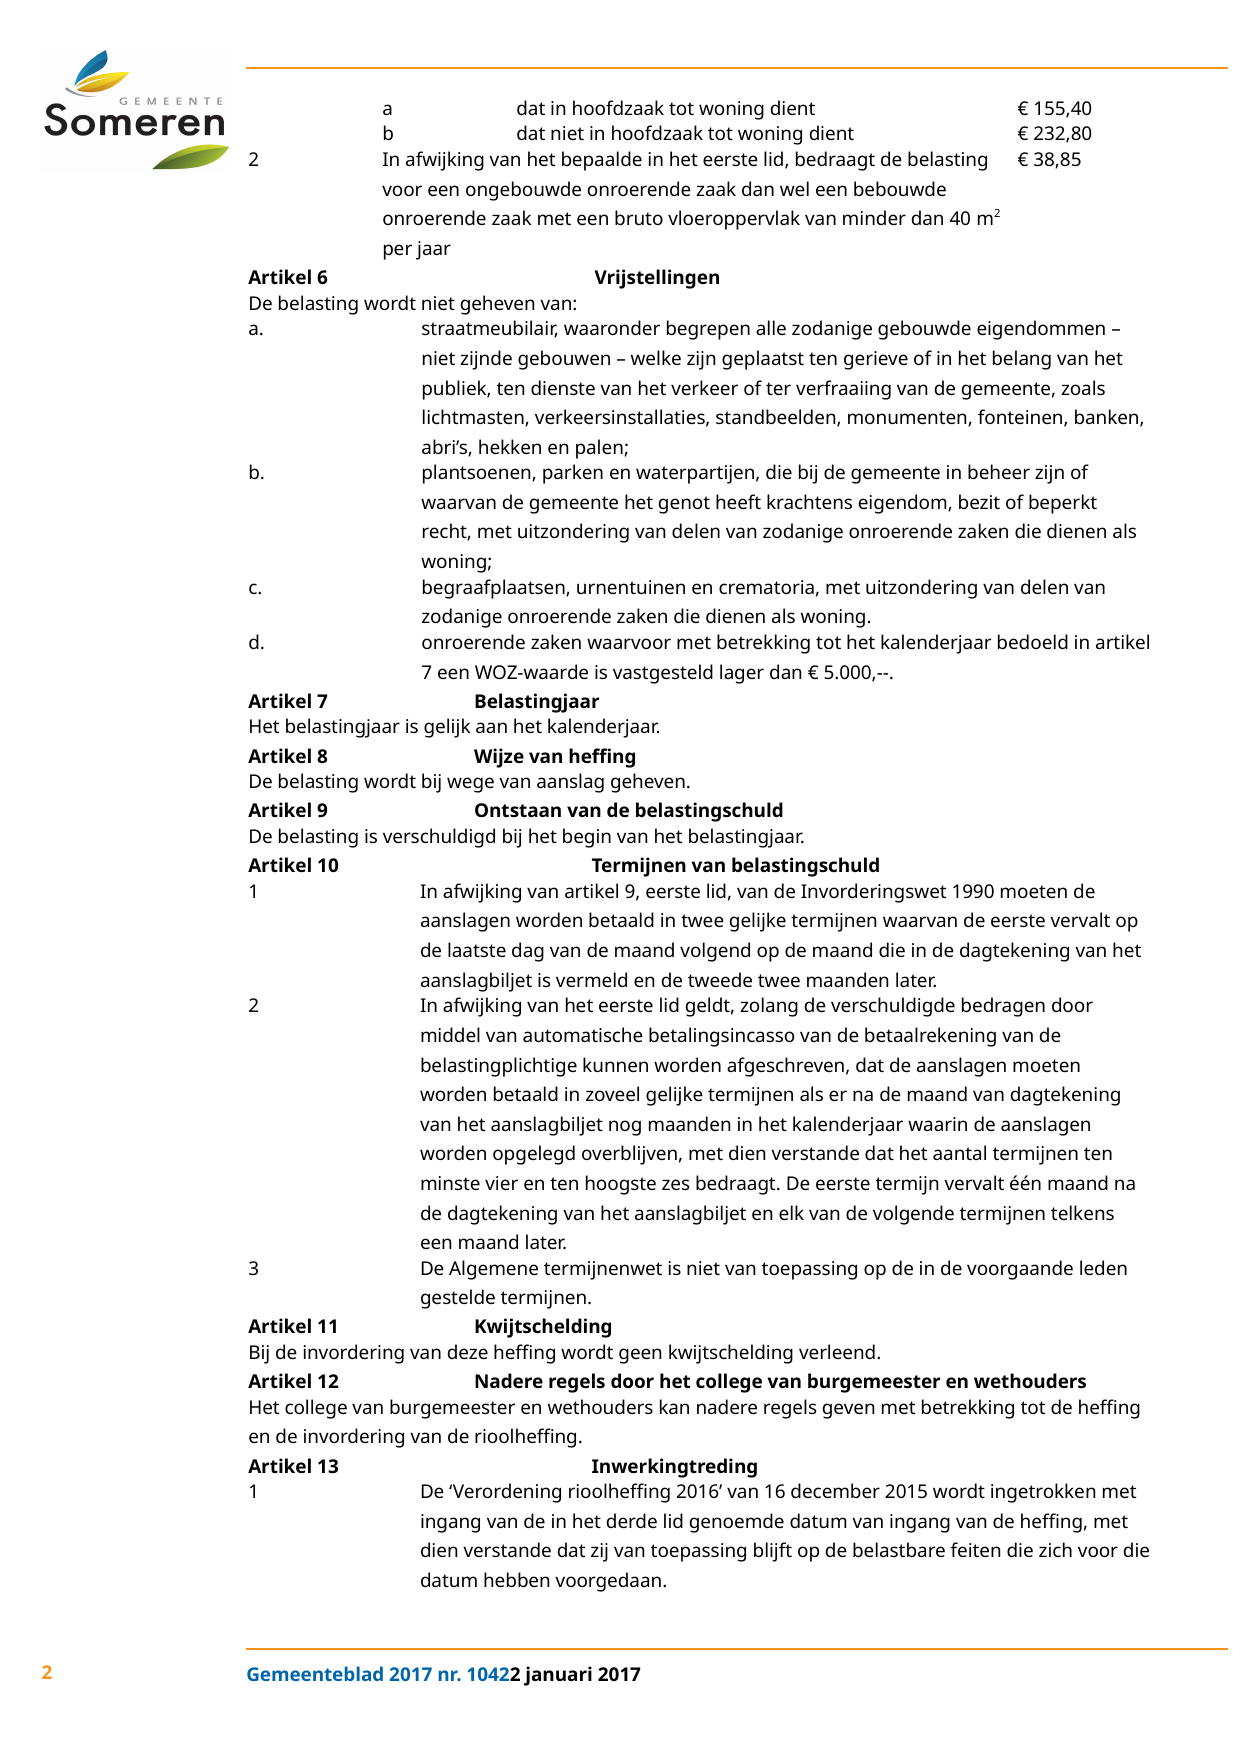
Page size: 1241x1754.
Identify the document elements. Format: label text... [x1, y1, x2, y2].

table_cell € 232,80 [1018, 121, 1152, 146]
table_cell In afwijking van het eerste lid geldt, zolang de verschuldigde bedragen door middel van automatische betalingsincasso van de betaalrekening van de belastingplichtige kunnen worden afgeschreven, dat de aanslagen moeten worden betaald in zoveel gelijke termijnen als er na de maand van dagtekening van het aanslagbiljet nog maanden in het kalenderjaar waarin de aanslagen worden opgelegd overblijven, met dien verstande dat het aantal termijnen ten minste vier en ten hoogste zes bedraagt. De eerste termijn vervalt één maand na de dagtekening van het aanslagbiljet en elk van de volgende termijnen telkens een maand later. [420, 993, 1152, 1255]
table_cell 1 [248, 878, 420, 993]
picture [41, 47, 231, 172]
table_cell Bij de invordering van deze heffing wordt geen kwijtschelding verleend. [248, 1339, 1152, 1365]
table_cell [248, 121, 382, 146]
table_cell Het college van burgemeester en wethouders kan nadere regels geven met betrekking tot de heffing en de invordering van de rioolheffing. [248, 1394, 1152, 1449]
table_header Nadere regels door het college van burgemeester en wethouders [474, 1369, 1152, 1394]
table_cell 1 [248, 1479, 420, 1593]
table_header Inwerkingtreding [591, 1453, 1152, 1478]
table_header Artikel 10 [248, 853, 591, 878]
table_header Ontstaan van de belastingschuld [474, 798, 1152, 823]
table_cell In afwijking van artikel 9, eerste lid, van de Invorderingswet 1990 moeten de aanslagen worden betaald in twee gelijke termijnen waarvan de eerste vervalt op de laatste dag van de maand volgend op de maand die in de dagtekening van het aanslagbiljet is vermeld en de tweede twee maanden later. [420, 878, 1152, 993]
table_cell De ‘Verordening rioolheffing 2016’ van 16 december 2015 wordt ingetrokken met ingang van de in het derde lid genoemde datum van ingang van de heffing, met dien verstande dat zij van toepassing blijft op de belastbare feiten die zich voor die datum hebben voorgedaan. [420, 1479, 1152, 1593]
table_cell a. [248, 316, 421, 459]
table_cell De Algemene termijnenwet is niet van toepassing op de in de voorgaande leden gestelde termijnen. [420, 1255, 1152, 1310]
table_cell b. [248, 460, 421, 574]
table_cell In afwijking van het bepaalde in het eerste lid, bedraagt de belasting voor een ongebouwde onroerende zaak dan wel een bebouwde onroerende zaak met een bruto vloeroppervlak van minder dan 40 m2 per jaar [382, 146, 1017, 261]
table_cell 2 [248, 993, 420, 1255]
table_header Artikel 12 [248, 1369, 474, 1394]
table_cell c. [248, 574, 421, 629]
table_cell begraafplaatsen, urnentuinen en crematoria, met uitzondering van delen van zodanige onroerende zaken die dienen als woning. [421, 574, 1152, 629]
table_header Artikel 13 [248, 1453, 591, 1478]
table_cell 3 [248, 1255, 420, 1310]
table_cell Het belastingjaar is gelijk aan het kalenderjaar. [248, 714, 1152, 739]
table_cell d. [248, 629, 421, 685]
table_cell onroerende zaken waarvoor met betrekking tot het kalenderjaar bedoeld in artikel 7 een WOZ-waarde is vastgesteld lager dan € 5.000,--. [421, 629, 1152, 685]
table_cell € 38,85 [1018, 146, 1152, 261]
table_cell dat niet in hoofdzaak tot woning dient [516, 121, 1017, 146]
table_cell straatmeubilair, waaronder begrepen alle zodanige gebouwde eigendommen – niet zijnde gebouwen – welke zijn geplaatst ten gerieve of in het belang van het publiek, ten dienste van het verkeer of ter verfraaiing van de gemeente, zoals lichtmasten, verkeersinstallaties, standbeelden, monumenten, fonteinen, banken, abri’s, hekken en palen; [421, 316, 1152, 459]
table_header Termijnen van belastingschuld [591, 853, 1152, 878]
table_header Artikel 8 [248, 743, 474, 768]
table_cell € 155,40 [1018, 95, 1152, 121]
table_cell De belasting wordt niet geheven van: [248, 290, 1152, 316]
table_header Artikel 9 [248, 798, 474, 823]
table_header Kwijtschelding [474, 1314, 1152, 1339]
table_header Artikel 11 [248, 1314, 474, 1339]
table_cell [248, 95, 382, 121]
table_cell plantsoenen, parken en waterpartijen, die bij de gemeente in beheer zijn of waarvan de gemeente het genot heeft krachtens eigendom, bezit of beperkt recht, met uitzondering van delen van zodanige onroerende zaken die dienen als woning; [421, 460, 1152, 574]
table_cell a [382, 95, 516, 121]
table_cell b [382, 121, 516, 146]
table_cell 2 [248, 146, 382, 261]
table_header Belastingjaar [474, 688, 1152, 714]
table_header Wijze van heffing [474, 743, 1152, 768]
table_cell De belasting is verschuldigd bij het begin van het belastingjaar. [248, 823, 1152, 849]
table_cell De belasting wordt bij wege van aanslag geheven. [248, 769, 1152, 794]
table_header Artikel 6 [248, 264, 594, 290]
table_header Vrijstellingen [594, 264, 1152, 290]
table_cell dat in hoofdzaak tot woning dient [516, 95, 1017, 121]
table_header Artikel 7 [248, 688, 474, 714]
